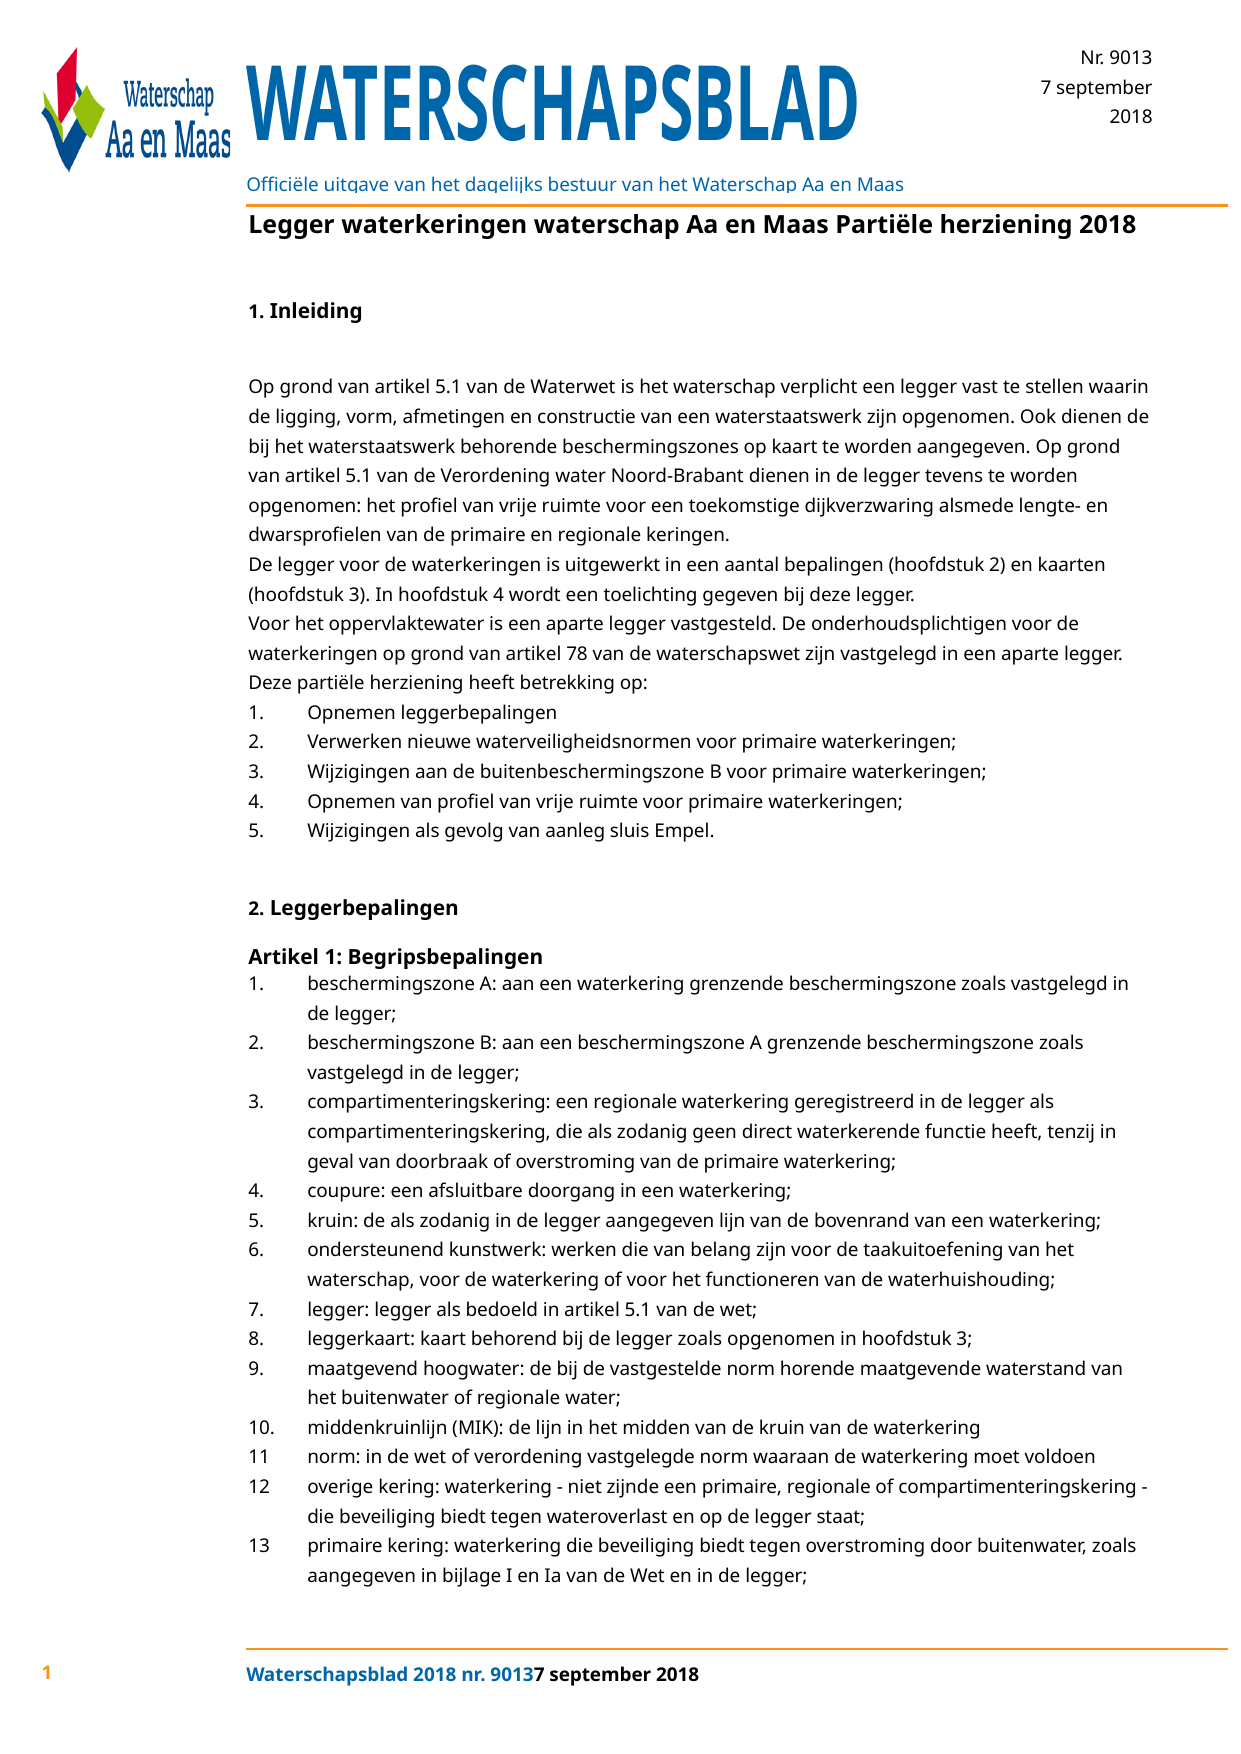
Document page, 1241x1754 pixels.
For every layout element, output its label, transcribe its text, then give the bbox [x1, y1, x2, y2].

text Op grond van artikel 5.1 van de Waterwet is het waterschap verplicht een legger vast te stellen waarin de ligging, vorm, afmetingen en constructie van een waterstaatswerk zijn opgenomen. Ook dienen de bij het waterstaatswerk behorende beschermingszones op kaart te worden aangegeven. Op grond van artikel 5.1 van de Verordening water Noord-Brabant dienen in de legger tevens te worden opgenomen: het profiel van vrije ruimte voor een toekomstige dijkverzwaring alsmede lengte- en dwarsprofielen van de primaire en regionale keringen. [248, 374, 1152, 547]
list norm: in de wet of verordening vastgelegde norm waaraan de waterkering moet voldoen [248, 1444, 1152, 1469]
text Deze partiële herziening heeft betrekking op: [248, 669, 1152, 695]
text 1. Inleiding [248, 296, 1152, 324]
list Wijzigingen als gevolg van aanleg sluis Empel. [248, 817, 1152, 843]
text Voor het oppervlaktewater is een aparte legger vastgesteld. De onderhoudsplichtigen voor de waterkeringen op grond van artikel 78 van de waterschapswet zijn vastgelegd in een aparte legger. [248, 610, 1152, 666]
text Legger waterkeringen waterschap Aa en Maas Partiële herziening 2018 [248, 207, 1152, 241]
list overige kering: waterkering - niet zijnde een primaire, regionale of compartimenteringskering - die beveiliging biedt tegen wateroverlast en op de legger staat; [248, 1473, 1152, 1529]
list Wijzigingen aan de buitenbeschermingszone B voor primaire waterkeringen; [248, 758, 1152, 784]
list coupure: een afsluitbare doorgang in een waterkering; [248, 1177, 1152, 1203]
list Verwerken nieuwe waterveiligheidsnormen voor primaire waterkeringen; [248, 729, 1152, 754]
list Opnemen leggerbepalingen [248, 699, 1152, 725]
list legger: legger als bedoeld in artikel 5.1 van de wet; [248, 1296, 1152, 1322]
list Opnemen van profiel van vrije ruimte voor primaire waterkeringen; [248, 788, 1152, 814]
list middenkruinlijn (MIK): de lijn in het midden van de kruin van de waterkering [248, 1414, 1152, 1440]
list maatgevend hoogwater: de bij de vastgestelde norm horende maatgevende waterstand van het buitenwater of regionale water; [248, 1355, 1152, 1410]
picture [41, 47, 231, 172]
text 2. Leggerbepalingen [248, 893, 1152, 921]
list leggerkaart: kaart behorend bij de legger zoals opgenomen in hoofdstuk 3; [248, 1325, 1152, 1351]
list beschermingszone B: aan een beschermingszone A grenzende beschermingszone zoals vastgelegd in de legger; [248, 1029, 1152, 1085]
text De legger voor de waterkeringen is uitgewerkt in een aantal bepalingen (hoofdstuk 2) en kaarten (hoofdstuk 3). In hoofdstuk 4 wordt een toelichting gegeven bij deze legger. [248, 551, 1152, 607]
text Artikel 1: Begripsbepalingen [248, 942, 1152, 970]
list kruin: de als zodanig in de legger aangegeven lijn van de bovenrand van een waterkering; [248, 1207, 1152, 1233]
list compartimenteringskering: een regionale waterkering geregistreerd in de legger als compartimenteringskering, die als zodanig geen direct waterkerende functie heeft, tenzij in geval van doorbraak of overstroming van de primaire waterkering; [248, 1089, 1152, 1174]
list beschermingszone A: aan een waterkering grenzende beschermingszone zoals vastgelegd in de legger; [248, 970, 1152, 1026]
list primaire kering: waterkering die beveiliging biedt tegen overstroming door buitenwater, zoals aangegeven in bijlage I en Ia van de Wet en in de legger; [248, 1532, 1152, 1588]
list ondersteunend kunstwerk: werken die van belang zijn voor de taakuitoefening van het waterschap, voor de waterkering of voor het functioneren van de waterhuishouding; [248, 1237, 1152, 1292]
